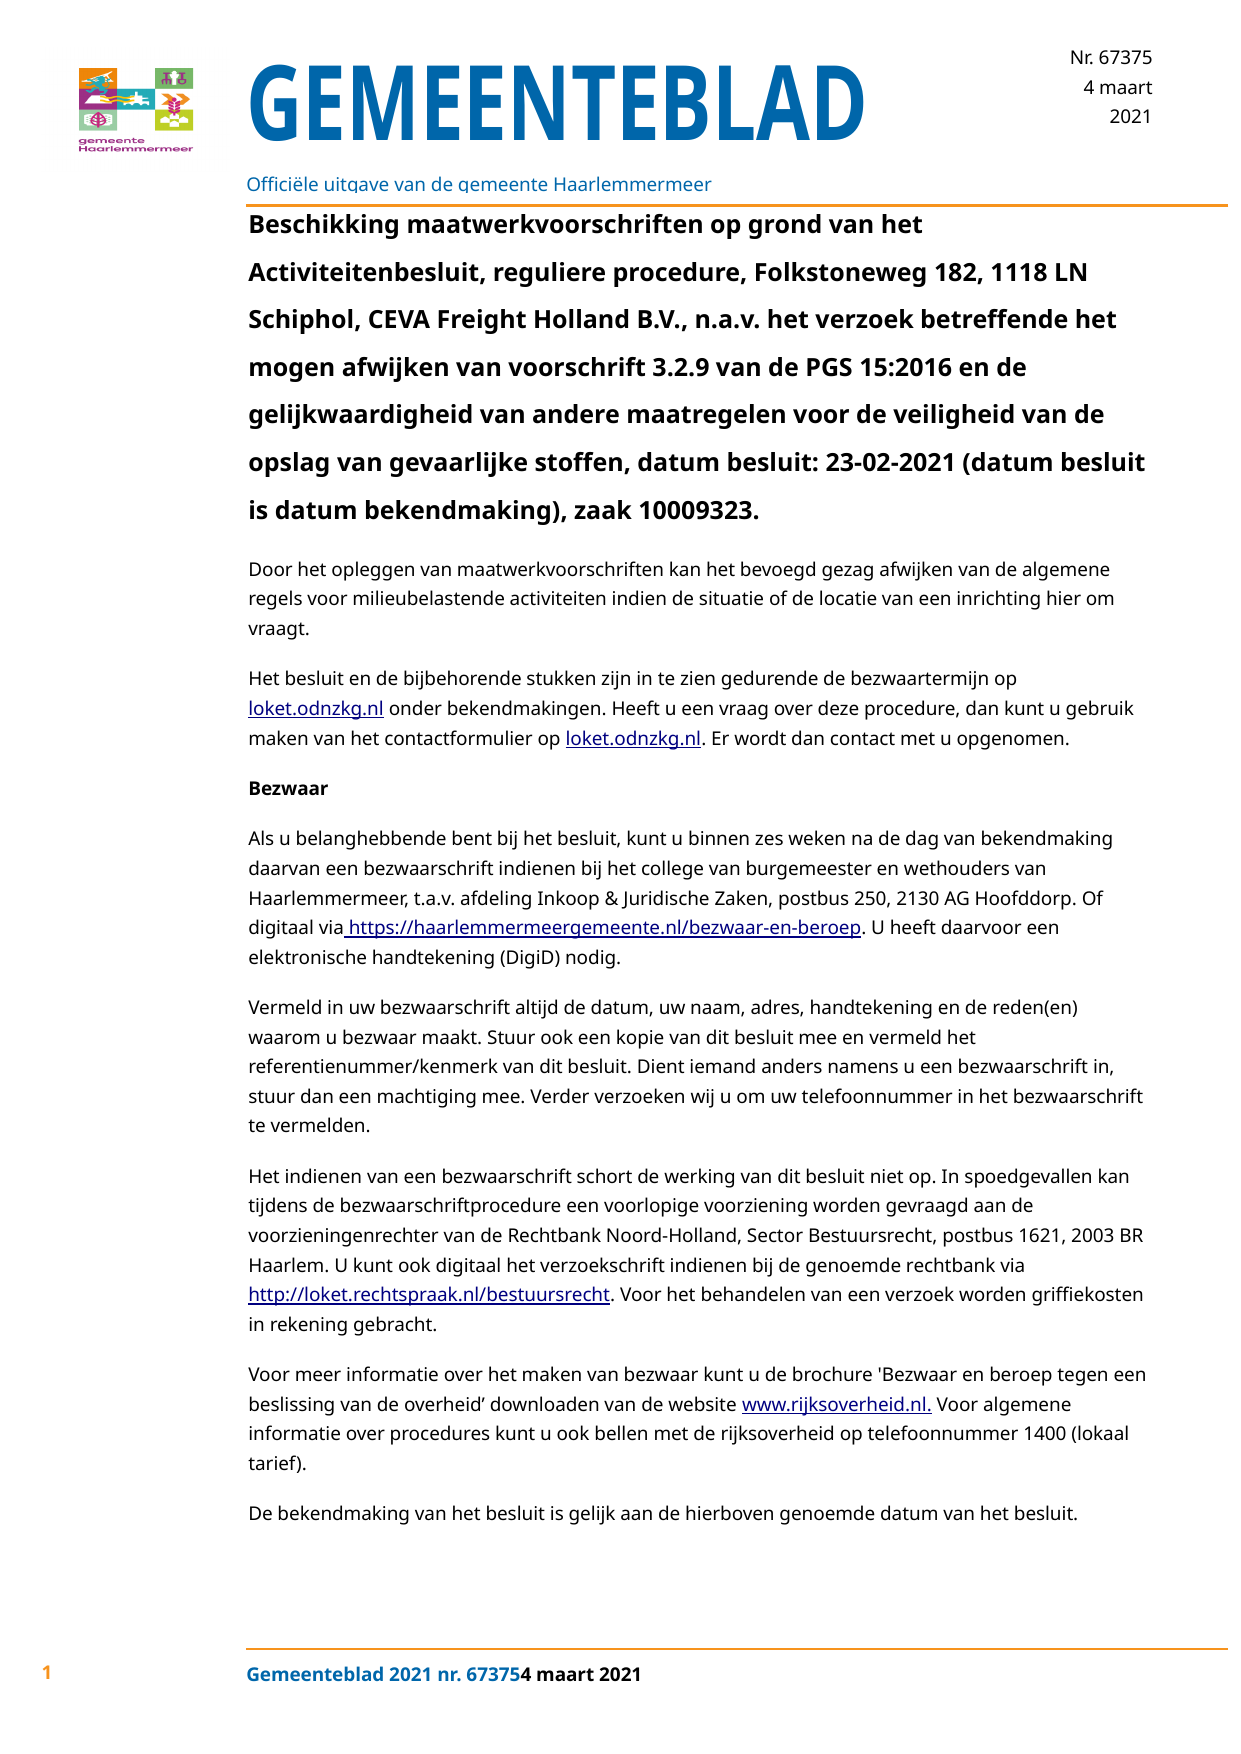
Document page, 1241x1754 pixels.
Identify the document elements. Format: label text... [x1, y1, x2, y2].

text Door het opleggen van maatwerkvoorschriften kan het bevoegd gezag afwijken van de algemene regels voor milieubelastende activiteiten indien de situatie of de locatie van een inrichting hier om vraagt. [248, 556, 1152, 641]
text Als u belanghebbende bent bij het besluit, kunt u binnen zes weken na de dag van bekendmaking daarvan een bezwaarschrift indienen bij het college van burgemeester en wethouders van Haarlemmermeer, t.a.v. afdeling Inkoop & Juridische Zaken, postbus 250, 2130 AG Hoofddorp. Of digitaal via https://haarlemmermeergemeente.nl/bezwaar-en-beroep. U heeft daarvoor een elektronische handtekening (DigiD) nodig. [248, 826, 1152, 969]
text Vermeld in uw bezwaarschrift altijd de datum, uw naam, adres, handtekening en de reden(en) waarom u bezwaar maakt. Stuur ook een kopie van dit besluit mee en vermeld het referentienummer/kenmerk van dit besluit. Dient iemand anders namens u een bezwaarschrift in, stuur dan een machtiging mee. Verder verzoeken wij u om uw telefoonnummer in het bezwaarschrift te vermelden. [248, 994, 1152, 1138]
text De bekendmaking van het besluit is gelijk aan de hierboven genoemde datum van het besluit. [248, 1501, 1152, 1526]
picture [41, 47, 231, 172]
text Het indienen van een bezwaarschrift schort de werking van dit besluit niet op. In spoedgevallen kan tijdens de bezwaarschriftprocedure een voorlopige voorziening worden gevraagd aan de voorzieningenrechter van de Rechtbank Noord-Holland, Sector Bestuursrecht, postbus 1621, 2003 BR Haarlem. U kunt ook digitaal het verzoekschrift indienen bij de genoemde rechtbank via http://loket.rechtspraak.nl/bestuursrecht. Voor het behandelen van een verzoek worden griffiekosten in rekening gebracht. [248, 1163, 1152, 1337]
text Voor meer informatie over het maken van bezwaar kunt u de brochure 'Bezwaar en beroep tegen een beslissing van de overheid’ downloaden van de website www.rijksoverheid.nl. Voor algemene informatie over procedures kunt u ook bellen met de rijksoverheid op telefoonnummer 1400 (lokaal tarief). [248, 1361, 1152, 1476]
text Het besluit en de bijbehorende stukken zijn in te zien gedurende de bezwaartermijn op loket.odnzkg.nl onder bekendmakingen. Heeft u een vraag over deze procedure, dan kunt u gebruik maken van het contactformulier op loket.odnzkg.nl. Er wordt dan contact met u opgenomen. [248, 666, 1152, 750]
text Bezwaar [248, 775, 1152, 801]
text Beschikking maatwerkvoorschriften op grond van het Activiteitenbesluit, reguliere procedure, Folkstoneweg 182, 1118 LN Schiphol, CEVA Freight Holland B.V., n.a.v. het verzoek betreffende het mogen afwijken van voorschrift 3.2.9 van de PGS 15:2016 en de gelijkwaardigheid van andere maatregelen voor de veiligheid van de opslag van gevaarlijke stoffen, datum besluit: 23-02-2021 (datum besluit is datum bekendmaking), zaak 10009323. [248, 207, 1152, 526]
